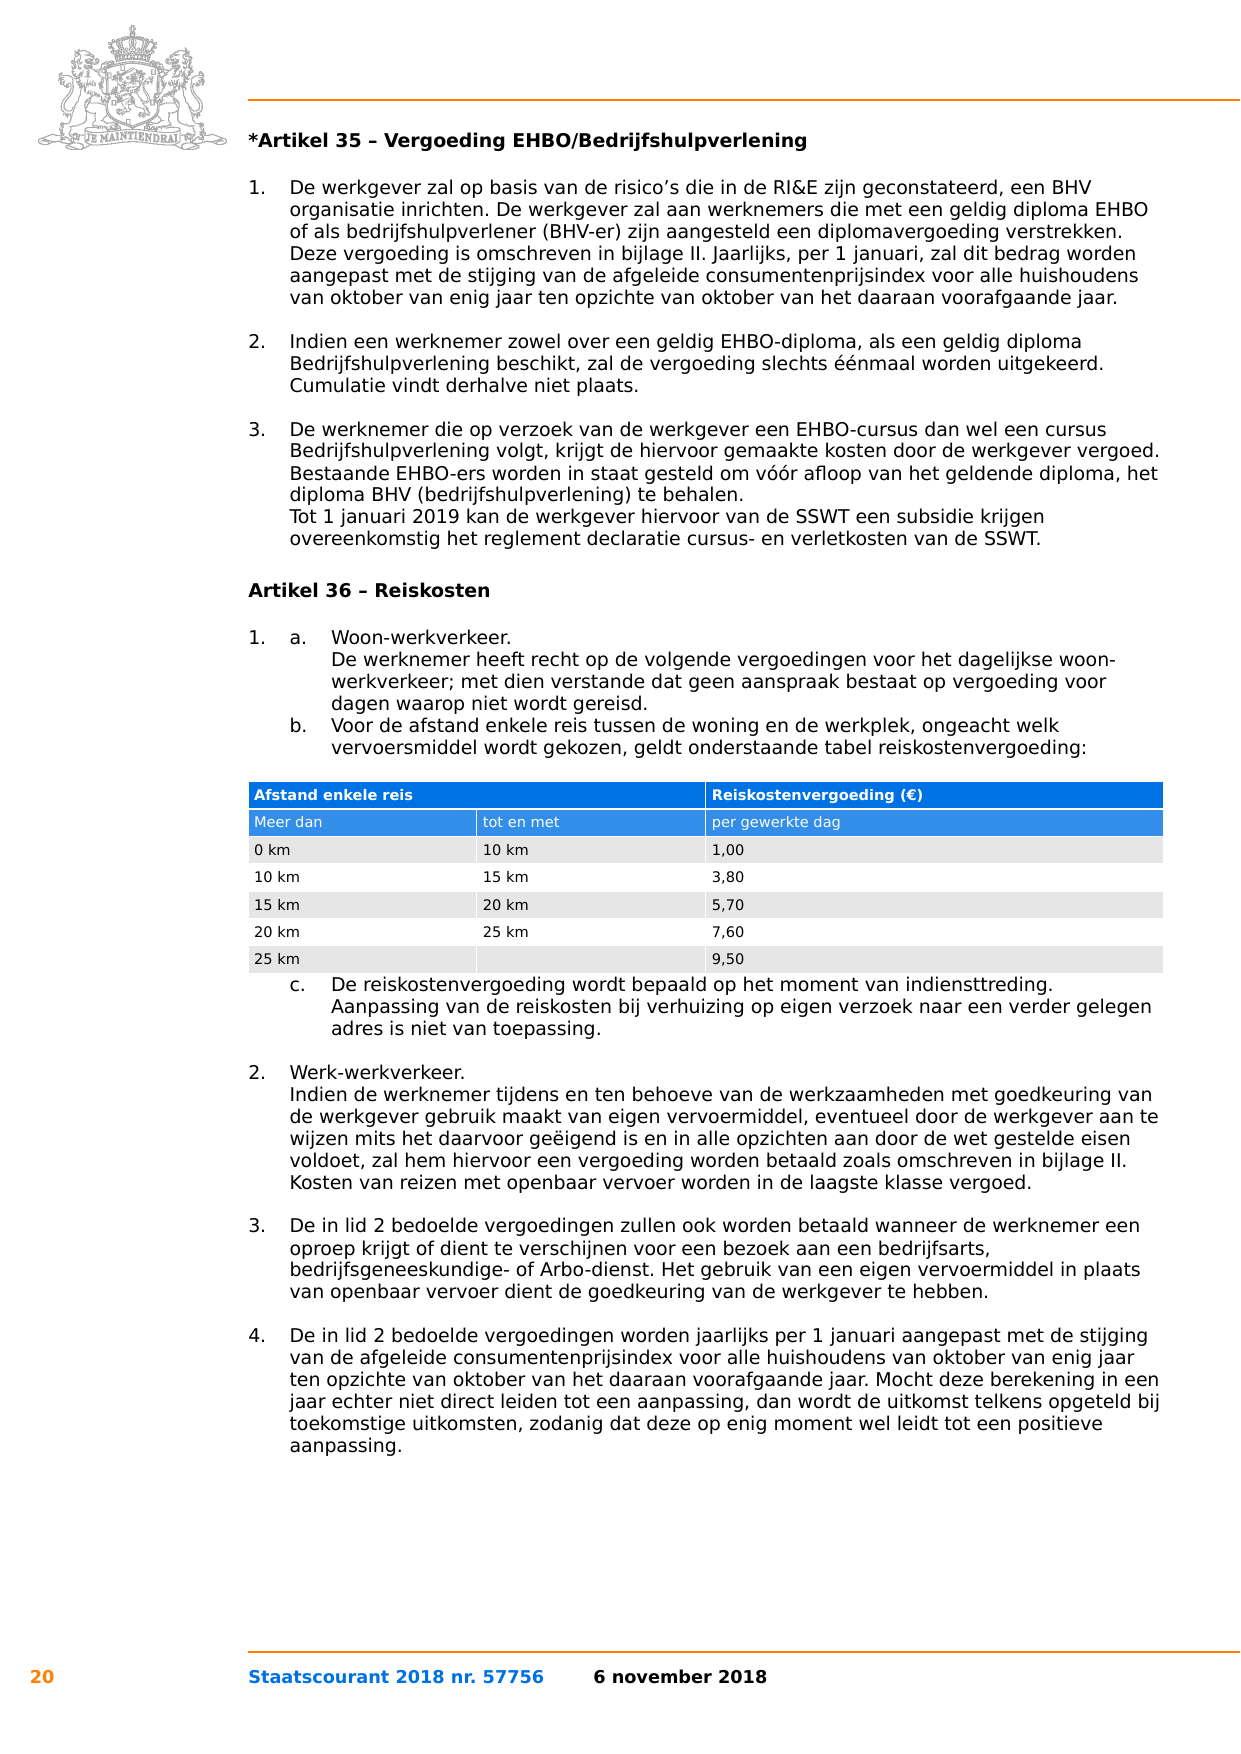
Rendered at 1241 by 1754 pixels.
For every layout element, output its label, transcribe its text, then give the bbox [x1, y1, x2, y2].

picture [38, 25, 227, 150]
table_cell 10 km [477, 837, 705, 863]
table_cell per gewerkte dag [706, 810, 1163, 836]
table_cell 3,80 [706, 864, 1163, 891]
text 3. De werknemer die op verzoek van de werkgever een EHBO-cursus dan wel een cursus Bedrijfshulpverlening volgt, krijgt de hiervoor gemaakte kosten door de werkgever vergoed. [248, 418, 1163, 462]
text Deze vergoeding is omschreven in bijlage II. Jaarlijks, per 1 januari, zal dit bedrag worden aangepast met de stijging van de afgeleide consumentenprijsindex voor alle huishoudens van oktober van enig jaar ten opzichte van oktober van het daaraan voorafgaande jaar. [289, 243, 1163, 309]
table_cell 20 km [249, 919, 476, 945]
table_header Afstand enkele reis [249, 782, 705, 808]
text 4. De in lid 2 bedoelde vergoedingen worden jaarlijks per 1 januari aangepast met de stijging van de afgeleide consumentenprijsindex voor alle huishoudens van oktober van enig jaar ten opzichte van oktober van het daaraan voorafgaande jaar. Mocht deze berekening in een jaar echter niet direct leiden tot een aanpassing, dan wordt de uitkomst telkens opgeteld bij toekomstige uitkomsten, zodanig dat deze op enig moment wel leidt tot een positieve aanpassing. [248, 1325, 1163, 1457]
table_cell 9,50 [706, 946, 1163, 973]
text 2. Indien een werknemer zowel over een geldig EHBO-diploma, als een geldig diploma Bedrijfshulpverlening beschikt, zal de vergoeding slechts éénmaal worden uitgekeerd. Cumulatie vindt derhalve niet plaats. [248, 331, 1163, 397]
text 2. Werk-werkverkeer. [248, 1062, 1163, 1084]
table_cell 25 km [249, 946, 476, 973]
subtitle Artikel 36 – Reiskosten [248, 580, 1163, 602]
table_cell [477, 946, 705, 973]
text 1. a. Woon-werkverkeer. [248, 627, 1163, 649]
table_cell 25 km [477, 919, 705, 945]
text 1. De werkgever zal op basis van de risico’s die in de RI&E zijn geconstateerd, een BHV organisatie inrichten. De werkgever zal aan werknemers die met een geldig diploma EHBO of als bedrijfshulpverlener (BHV-er) zijn aangesteld een diplomavergoeding verstrekken. [248, 177, 1163, 243]
text Indien de werknemer tijdens en ten behoeve van de werkzaamheden met goedkeuring van de werkgever gebruik maakt van eigen vervoermiddel, eventueel door de werkgever aan te wijzen mits het daarvoor geëigend is en in alle opzichten aan door de wet gestelde eisen voldoet, zal hem hiervoor een vergoeding worden betaald zoals omschreven in bijlage II. Kosten van reizen met openbaar vervoer worden in de laagste klasse vergoed. [289, 1084, 1163, 1193]
table_cell 1,00 [706, 837, 1163, 863]
subtitle *Artikel 35 – Vergoeding EHBO/Bedrijfshulpverlening [248, 130, 1163, 152]
table_header Reiskostenvergoeding (€) [706, 782, 1163, 808]
text c. De reiskostenvergoeding wordt bepaald op het moment van indiensttreding. Aanpassing van de reiskosten bij verhuizing op eigen verzoek naar een verder gelegen adres is niet van toepassing. [289, 974, 1163, 1040]
table_cell tot en met [477, 810, 705, 836]
text Bestaande EHBO-ers worden in staat gesteld om vóór afloop van het geldende diploma, het diploma BHV (bedrijfshulpverlening) te behalen. [289, 462, 1163, 506]
table_cell 15 km [249, 892, 476, 918]
table_cell 7,60 [706, 919, 1163, 945]
table_cell 15 km [477, 864, 705, 891]
table_cell 5,70 [706, 892, 1163, 918]
text b. Voor de afstand enkele reis tussen de woning en de werkplek, ongeacht welk vervoersmiddel wordt gekozen, geldt onderstaande tabel reiskostenvergoeding: [289, 715, 1163, 759]
text 3. De in lid 2 bedoelde vergoedingen zullen ook worden betaald wanneer de werknemer een oproep krijgt of dient te verschijnen voor een bezoek aan een bedrijfsarts, bedrijfsgeneeskundige- of Arbo-dienst. Het gebruik van een eigen vervoermiddel in plaats van openbaar vervoer dient de goedkeuring van de werkgever te hebben. [248, 1215, 1163, 1303]
text Tot 1 januari 2019 kan de werkgever hiervoor van de SSWT een subsidie krijgen overeenkomstig het reglement declaratie cursus- en verletkosten van de SSWT. [289, 506, 1163, 550]
table_cell Meer dan [249, 810, 476, 836]
table_cell 0 km [249, 837, 476, 863]
text De werknemer heeft recht op de volgende vergoedingen voor het dagelijkse woon-werkverkeer; met dien verstande dat geen aanspraak bestaat op vergoeding voor dagen waarop niet wordt gereisd. [331, 649, 1163, 715]
table_cell 20 km [477, 892, 705, 918]
table_cell 10 km [249, 864, 476, 891]
